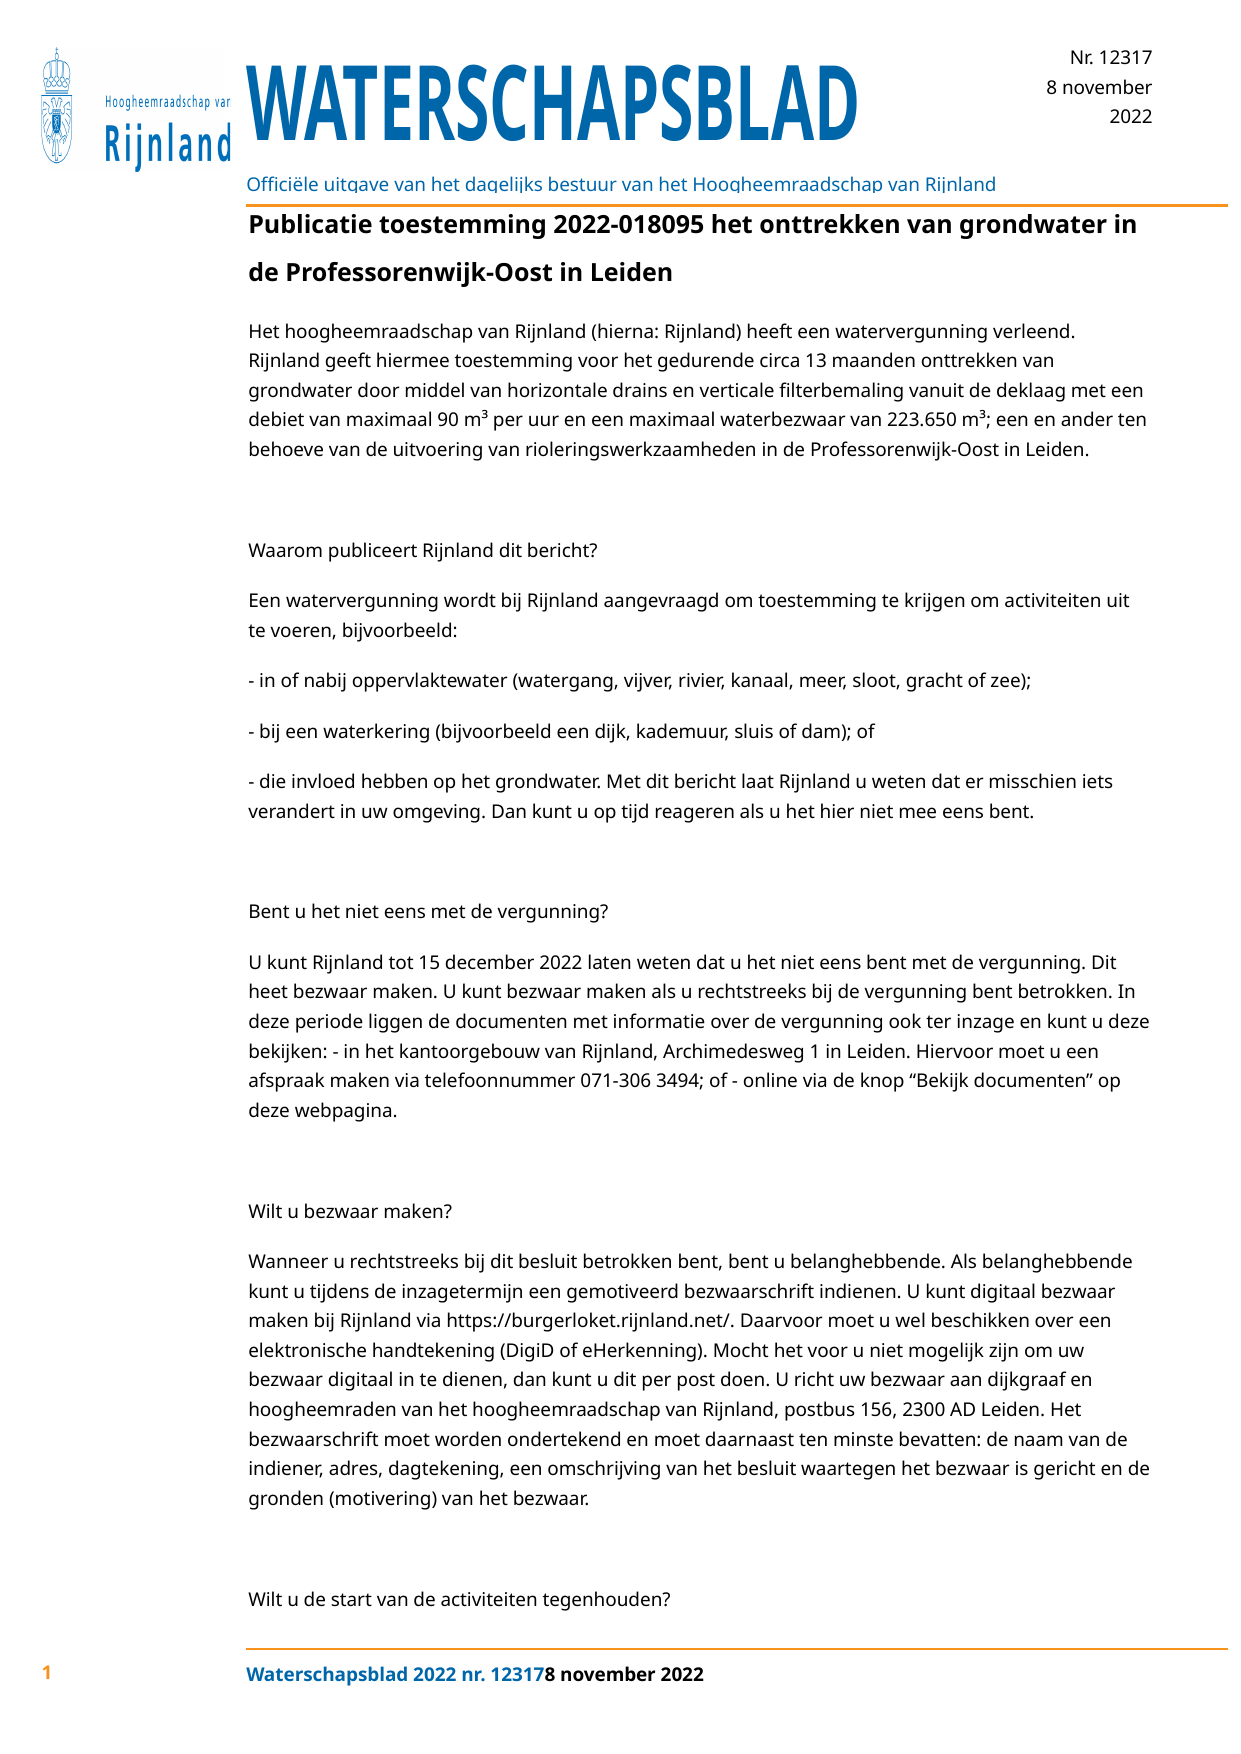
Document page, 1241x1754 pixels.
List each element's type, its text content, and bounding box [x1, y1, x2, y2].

picture [41, 47, 231, 172]
text Publicatie toestemming 2022-018095 het onttrekken van grondwater in de Professorenwijk-Oost in Leiden [248, 207, 1152, 288]
text - die invloed hebben op het grondwater. Met dit bericht laat Rijnland u weten dat er misschien iets verandert in uw omgeving. Dan kunt u op tijd reageren als u het hier niet mee eens bent. [248, 768, 1152, 824]
text Wanneer u rechtstreeks bij dit besluit betrokken bent, bent u belanghebbende. Als belanghebbende kunt u tijdens de inzagetermijn een gemotiveerd bezwaarschrift indienen. U kunt digitaal bezwaar maken bij Rijnland via https://burgerloket.rijnland.net/. Daarvoor moet u wel beschikken over een elektronische handtekening (DigiD of eHerkenning). Mocht het voor u niet mogelijk zijn om uw bezwaar digitaal in te dienen, dan kunt u dit per post doen. U richt uw bezwaar aan dijkgraaf en hoogheemraden van het hoogheemraadschap van Rijnland, postbus 156, 2300 AD Leiden. Het bezwaarschrift moet worden ondertekend en moet daarnaast ten minste bevatten: de naam van de indiener, adres, dagtekening, een omschrijving van het besluit waartegen het bezwaar is gericht en de gronden (motivering) van het bezwaar. [248, 1248, 1152, 1511]
text Het hoogheemraadschap van Rijnland (hierna: Rijnland) heeft een watervergunning verleend. Rijnland geeft hiermee toestemming voor het gedurende circa 13 maanden onttrekken van grondwater door middel van horizontale drains en verticale filterbemaling vanuit de deklaag met een debiet van maximaal 90 m³ per uur en een maximaal waterbezwaar van 223.650 m³; een en ander ten behoeve van de uitvoering van rioleringswerkzaamheden in de Professorenwijk-Oost in Leiden. [248, 318, 1152, 462]
text Waarom publiceert Rijnland dit bericht? [248, 537, 1152, 563]
text - bij een waterkering (bijvoorbeeld een dijk, kademuur, sluis of dam); of [248, 718, 1152, 744]
text Bent u het niet eens met de vergunning? [248, 899, 1152, 924]
text Wilt u bezwaar maken? [248, 1198, 1152, 1224]
text Wilt u de start van de activiteiten tegenhouden? [248, 1586, 1152, 1612]
text - in of nabij oppervlaktewater (watergang, vijver, rivier, kanaal, meer, sloot, gracht of zee); [248, 667, 1152, 693]
text U kunt Rijnland tot 15 december 2022 laten weten dat u het niet eens bent met de vergunning. Dit heet bezwaar maken. U kunt bezwaar maken als u rechtstreeks bij de vergunning bent betrokken. In deze periode liggen de documenten met informatie over de vergunning ook ter inzage en kunt u deze bekijken: - in het kantoorgebouw van Rijnland, Archimedesweg 1 in Leiden. Hiervoor moet u een afspraak maken via telefoonnummer 071-306 3494; of - online via de knop “Bekijk documenten” op deze webpagina. [248, 949, 1152, 1123]
text Een watervergunning wordt bij Rijnland aangevraagd om toestemming te krijgen om activiteiten uit te voeren, bijvoorbeeld: [248, 587, 1152, 643]
